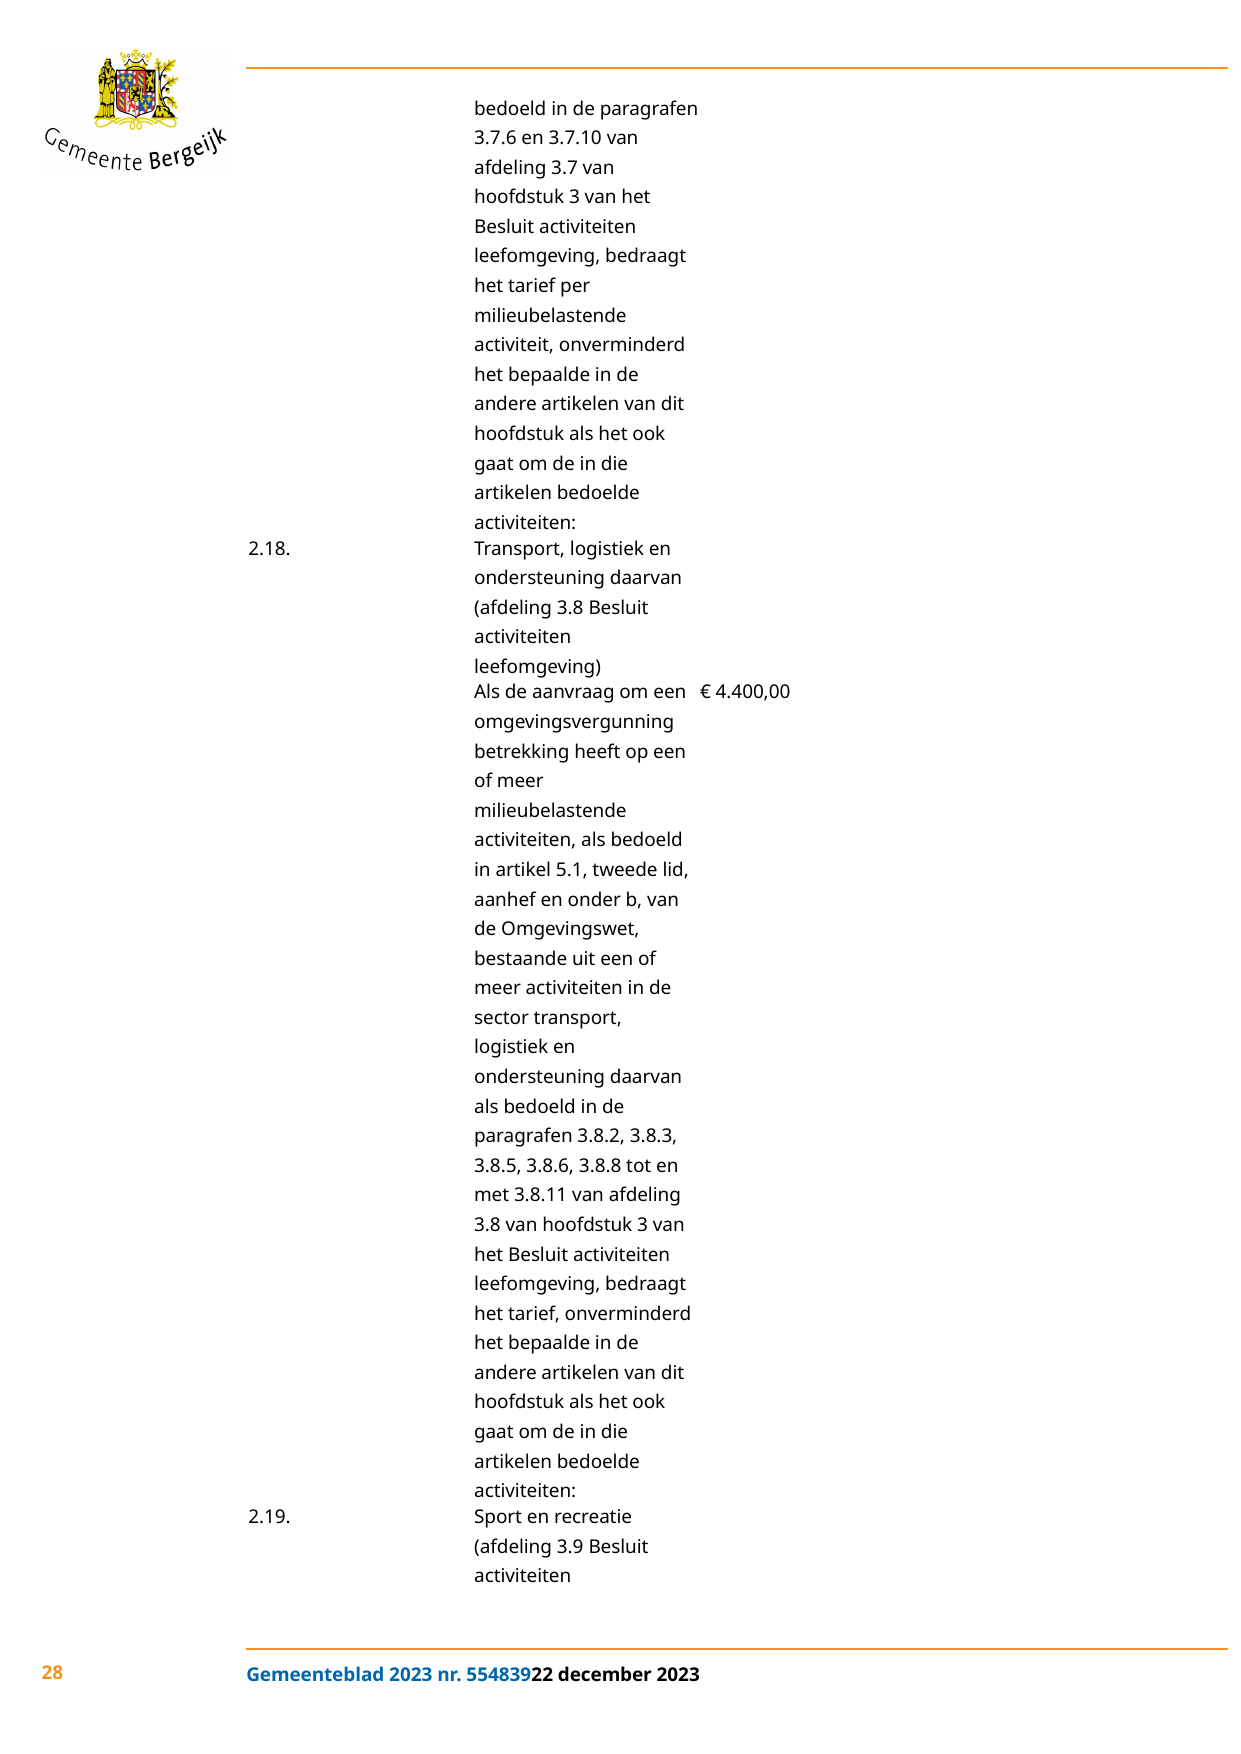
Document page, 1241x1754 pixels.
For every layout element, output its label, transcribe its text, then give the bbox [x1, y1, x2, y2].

table_cell [926, 535, 1152, 679]
table_cell bedoeld in de paragrafen 3.7.6 en 3.7.10 van afdeling 3.7 van hoofdstuk 3 van het Besluit activiteiten leefomgeving, bedraagt het tarief per milieubelastende activiteit, onverminderd het bepaalde in de andere artikelen van dit hoofdstuk als het ook gaat om de in die artikelen bedoelde activiteiten: [474, 95, 700, 535]
picture [41, 47, 231, 172]
table_cell [700, 535, 926, 679]
table_cell [248, 95, 474, 535]
table_cell Sport en recreatie (afdeling 3.9 Besluit activiteiten [474, 1503, 700, 1588]
table_cell [926, 95, 1152, 535]
table_cell 2.18. [248, 535, 474, 679]
table_cell [700, 1503, 926, 1588]
table_cell 2.19. [248, 1503, 474, 1588]
table_cell [926, 1503, 1152, 1588]
table_cell [248, 679, 474, 1503]
table_cell Als de aanvraag om een omgevingsvergunning betrekking heeft op een of meer milieubelastende activiteiten, als bedoeld in artikel 5.1, tweede lid, aanhef en onder b, van de Omgevingswet, bestaande uit een of meer activiteiten in de sector transport, logistiek en ondersteuning daarvan als bedoeld in de paragrafen 3.8.2, 3.8.3, 3.8.5, 3.8.6, 3.8.8 tot en met 3.8.11 van afdeling 3.8 van hoofdstuk 3 van het Besluit activiteiten leefomgeving, bedraagt het tarief, onverminderd het bepaalde in de andere artikelen van dit hoofdstuk als het ook gaat om de in die artikelen bedoelde activiteiten: [474, 679, 700, 1503]
table_cell Transport, logistiek en ondersteuning daarvan (afdeling 3.8 Besluit activiteiten leefomgeving) [474, 535, 700, 679]
table_cell € 4.400,00 [700, 679, 926, 1503]
table_cell [700, 95, 926, 535]
table_cell [926, 679, 1152, 1503]
